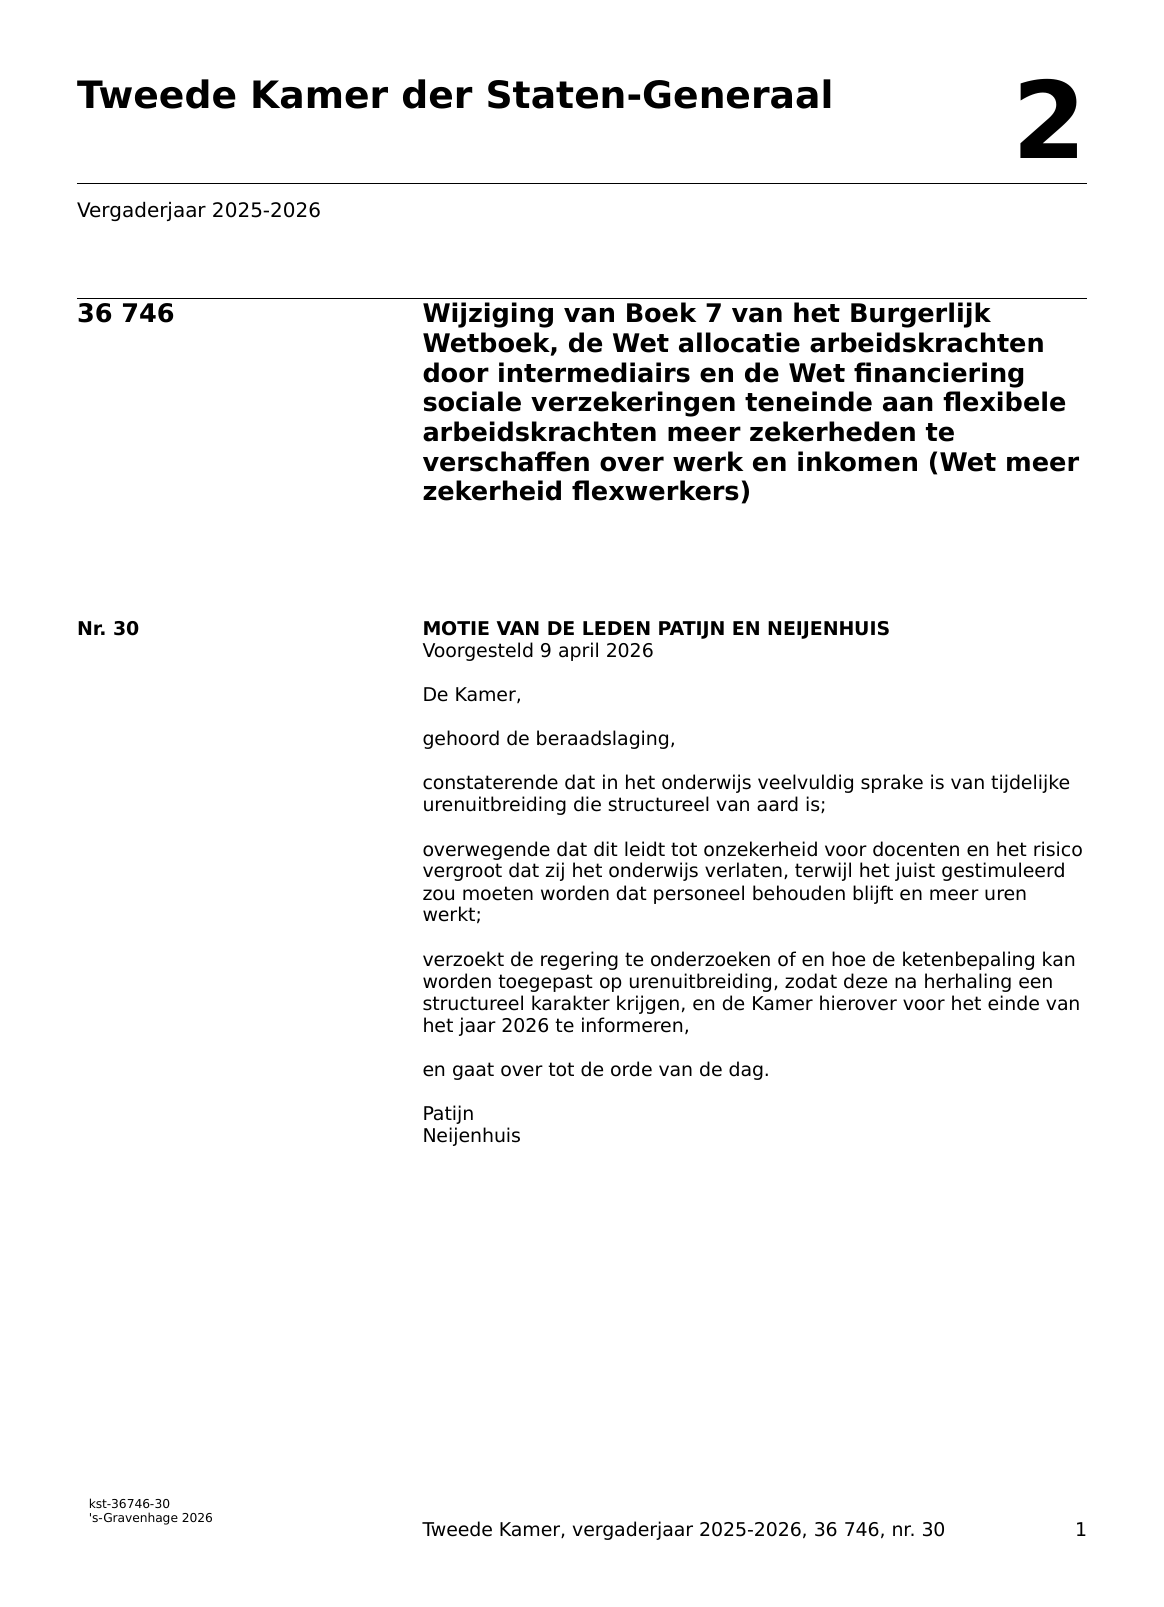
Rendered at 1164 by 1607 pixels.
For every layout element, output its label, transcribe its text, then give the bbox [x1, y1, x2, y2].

subtitle Nr. 30 MOTIE VAN DE LEDEN PATIJN EN NEIJENHUIS [77, 618, 1087, 640]
text kst-36746-30 [88, 1497, 323, 1511]
text Voorgesteld 9 april 2026 [422, 640, 1087, 662]
table_header 2 [886, 59, 1087, 183]
text De Kamer, [422, 684, 1087, 706]
text en gaat over tot de orde van de dag. [422, 1059, 1087, 1081]
table_cell Vergaderjaar 2025-2026 [77, 184, 1087, 298]
text 's-Gravenhage 2026 [88, 1511, 323, 1525]
table_header Tweede Kamer der Staten-Generaal [77, 59, 886, 183]
text verzoekt de regering te onderzoeken of en hoe de ketenbepaling kan worden toegepast op urenuitbreiding, zodat deze na herhaling een structureel karakter krijgen, en de Kamer hierover voor het einde van het jaar 2026 te informeren, [422, 948, 1087, 1036]
subtitle 36 746 Wijziging van Boek 7 van het Burgerlijk Wetboek, de Wet allocatie arbeidskrachten door intermediairs en de Wet financiering sociale verzekeringen teneinde aan flexibele arbeidskrachten meer zekerheden te verschaffen over werk en inkomen (Wet meer zekerheid flexwerkers) [77, 299, 1087, 507]
text overwegende dat dit leidt tot onzekerheid voor docenten en het risico vergroot dat zij het onderwijs verlaten, terwijl het juist gestimuleerd zou moeten worden dat personeel behouden blijft en meer uren werkt; [422, 838, 1087, 926]
text Patijn [422, 1103, 1087, 1125]
text Neijenhuis [422, 1125, 1087, 1147]
text gehoord de beraadslaging, [422, 728, 1087, 750]
text constaterende dat in het onderwijs veelvuldig sprake is van tijdelijke urenuitbreiding die structureel van aard is; [422, 772, 1087, 816]
